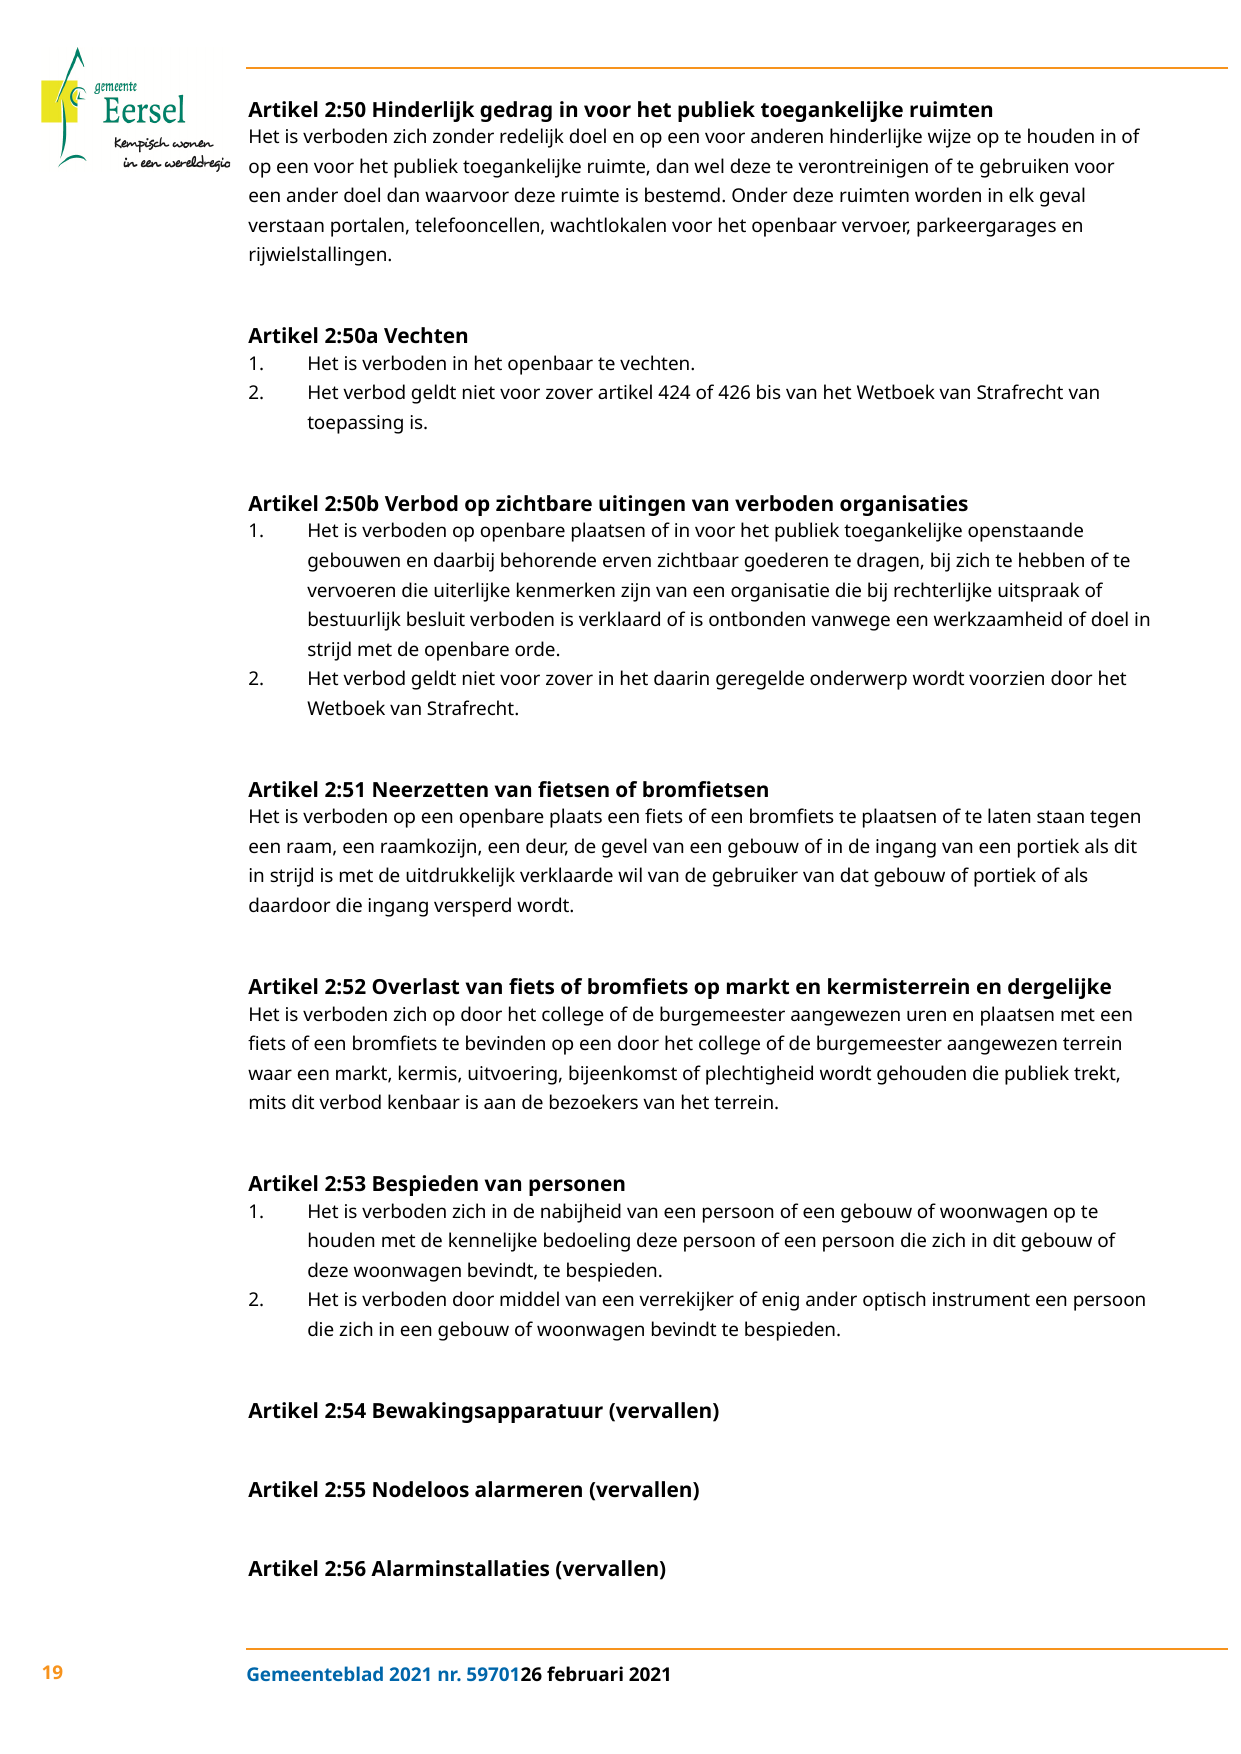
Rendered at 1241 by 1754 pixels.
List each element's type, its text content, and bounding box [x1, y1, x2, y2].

list Het verbod geldt niet voor zover artikel 424 of 426 bis van het Wetboek van Strafrecht van toepassing is. [248, 379, 1152, 435]
text Artikel 2:51 Neerzetten van fietsen of bromfietsen [248, 775, 1152, 803]
list Het verbod geldt niet voor zover in het daarin geregelde onderwerp wordt voorzien door het Wetboek van Strafrecht. [248, 666, 1152, 721]
text Het is verboden zich zonder redelijk doel en op een voor anderen hinderlijke wijze op te houden in of op een voor het publiek toegankelijke ruimte, dan wel deze te verontreinigen of te gebruiken voor een ander doel dan waarvoor deze ruimte is bestemd. Onder deze ruimten worden in elk geval verstaan portalen, telefooncellen, wachtlokalen voor het openbaar vervoer, parkeergarages en rijwielstallingen. [248, 123, 1152, 267]
list Het is verboden op openbare plaatsen of in voor het publiek toegankelijke openstaande gebouwen en daarbij behorende erven zichtbaar goederen te dragen, bij zich te hebben of te vervoeren die uiterlijke kenmerken zijn van een organisatie die bij rechterlijke uitspraak of bestuurlijk besluit verboden is verklaard of is ontbonden vanwege een werkzaamheid of doel in strijd met de openbare orde. [248, 518, 1152, 662]
text Artikel 2:50b Verbod op zichtbare uitingen van verboden organisaties [248, 489, 1152, 518]
text Artikel 2:50a Vechten [248, 322, 1152, 350]
list Het is verboden in het openbaar te vechten. [248, 350, 1152, 376]
list Het is verboden zich in de nabijheid van een persoon of een gebouw of woonwagen op te houden met de kennelijke bedoeling deze persoon of een persoon die zich in dit gebouw of deze woonwagen bevindt, te bespieden. [248, 1198, 1152, 1283]
text Artikel 2:54 Bewakingsapparatuur (vervallen) [248, 1396, 1152, 1425]
text Artikel 2:53 Bespieden van personen [248, 1169, 1152, 1198]
text Artikel 2:55 Nodeloos alarmeren (vervallen) [248, 1475, 1152, 1503]
text Artikel 2:56 Alarminstallaties (vervallen) [248, 1554, 1152, 1582]
text Artikel 2:50 Hinderlijk gedrag in voor het publiek toegankelijke ruimten [248, 95, 1152, 123]
text Artikel 2:52 Overlast van fiets of bromfiets op markt en kermisterrein en dergelijke [248, 972, 1152, 1001]
picture [41, 47, 231, 172]
text Het is verboden op een openbare plaats een fiets of een bromfiets te plaatsen of te laten staan tegen een raam, een raamkozijn, een deur, de gevel van een gebouw of in de ingang van een portiek als dit in strijd is met de uitdrukkelijk verklaarde wil van de gebruiker van dat gebouw of portiek of als daardoor die ingang versperd wordt. [248, 803, 1152, 918]
text Het is verboden zich op door het college of de burgemeester aangewezen uren en plaatsen met een fiets of een bromfiets te bevinden op een door het college of de burgemeester aangewezen terrein waar een markt, kermis, uitvoering, bijeenkomst of plechtigheid wordt gehouden die publiek trekt, mits dit verbod kenbaar is aan de bezoekers van het terrein. [248, 1001, 1152, 1115]
list Het is verboden door middel van een verrekijker of enig ander optisch instrument een persoon die zich in een gebouw of woonwagen bevindt te bespieden. [248, 1287, 1152, 1342]
